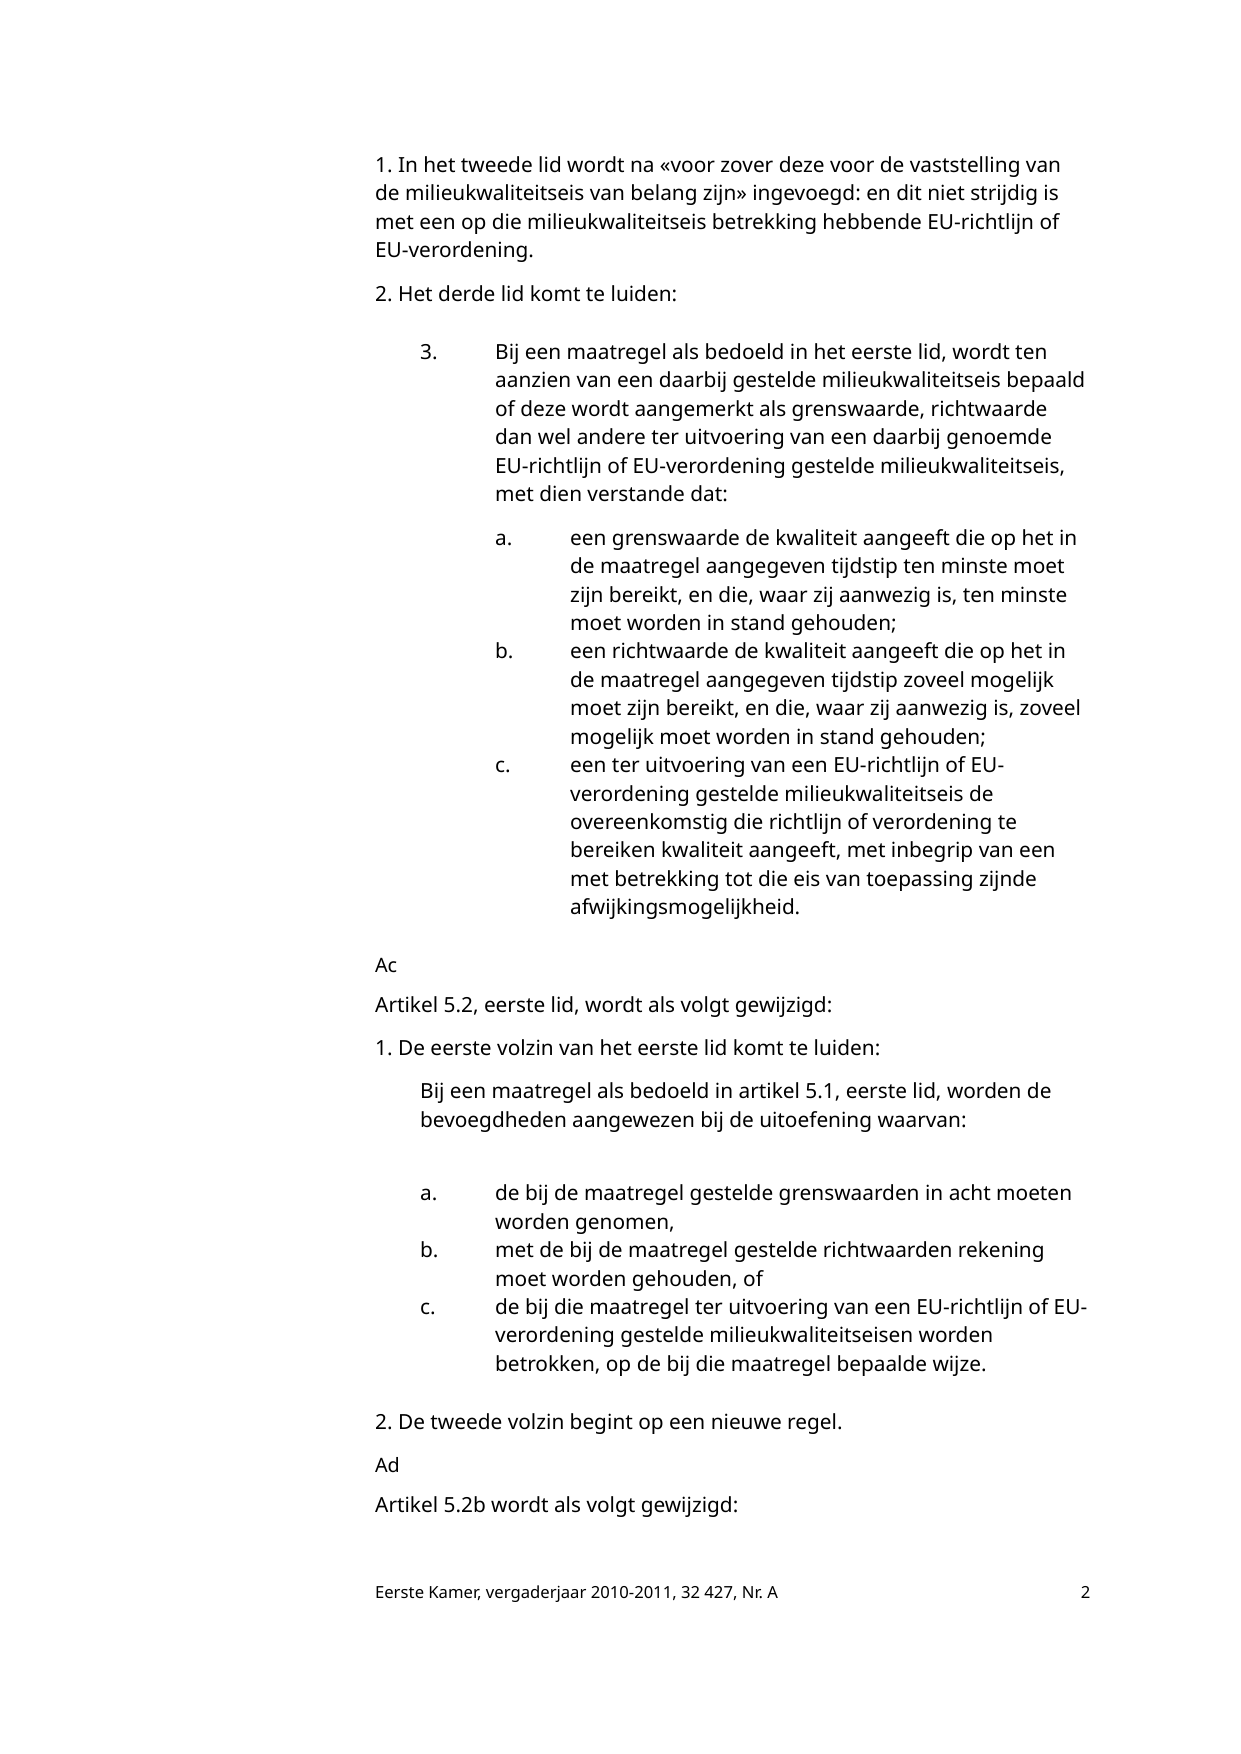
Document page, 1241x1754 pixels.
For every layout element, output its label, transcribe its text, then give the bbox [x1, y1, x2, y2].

text 2. De tweede volzin begint op een nieuwe regel. [375, 1407, 1090, 1436]
text Ac [375, 951, 1090, 978]
list een grenswaarde de kwaliteit aangeeft die op het in de maatregel aangegeven tijdstip ten minste moet zijn bereikt, en die, waar zij aanwezig is, ten minste moet worden in stand gehouden; [495, 523, 1090, 637]
text 1. In het tweede lid wordt na «voor zover deze voor de vaststelling van de milieukwaliteitseis van belang zijn» ingevoegd: en dit niet strijdig is met een op die milieukwaliteitseis betrekking hebbende EU-richtlijn of EU-verordening. [375, 150, 1090, 264]
text Bij een maatregel als bedoeld in artikel 5.1, eerste lid, worden de bevoegdheden aangewezen bij de uitoefening waarvan: [420, 1077, 1090, 1133]
list de bij die maatregel ter uitvoering van een EU-richtlijn of EU-verordening gestelde milieukwaliteitseisen worden betrokken, op de bij die maatregel bepaalde wijze. [420, 1292, 1090, 1377]
text Artikel 5.2, eerste lid, wordt als volgt gewijzigd: [375, 990, 1090, 1018]
list een ter uitvoering van een EU-richtlijn of EU-verordening gestelde milieukwaliteitseis de overeenkomstig die richtlijn of verordening te bereiken kwaliteit aangeeft, met inbegrip van een met betrekking tot die eis van toepassing zijnde afwijkingsmogelijkheid. [495, 750, 1090, 921]
text Artikel 5.2b wordt als volgt gewijzigd: [375, 1490, 1090, 1518]
text 2. Het derde lid komt te luiden: [375, 279, 1090, 307]
list met de bij de maatregel gestelde richtwaarden rekening moet worden gehouden, of [420, 1235, 1090, 1292]
list Bij een maatregel als bedoeld in het eerste lid, wordt ten aanzien van een daarbij gestelde milieukwaliteitseis bepaald of deze wordt aangemerkt als grenswaarde, richtwaarde dan wel andere ter uitvoering van een daarbij genoemde EU-richtlijn of EU-verordening gestelde milieukwaliteitseis, met dien verstande dat: [420, 337, 1090, 508]
list een richtwaarde de kwaliteit aangeeft die op het in de maatregel aangegeven tijdstip zoveel mogelijk moet zijn bereikt, en die, waar zij aanwezig is, zoveel mogelijk moet worden in stand gehouden; [495, 637, 1090, 750]
text 1. De eerste volzin van het eerste lid komt te luiden: [375, 1033, 1090, 1062]
text Ad [375, 1451, 1090, 1478]
list de bij de maatregel gestelde grenswaarden in acht moeten worden genomen, [420, 1178, 1090, 1235]
